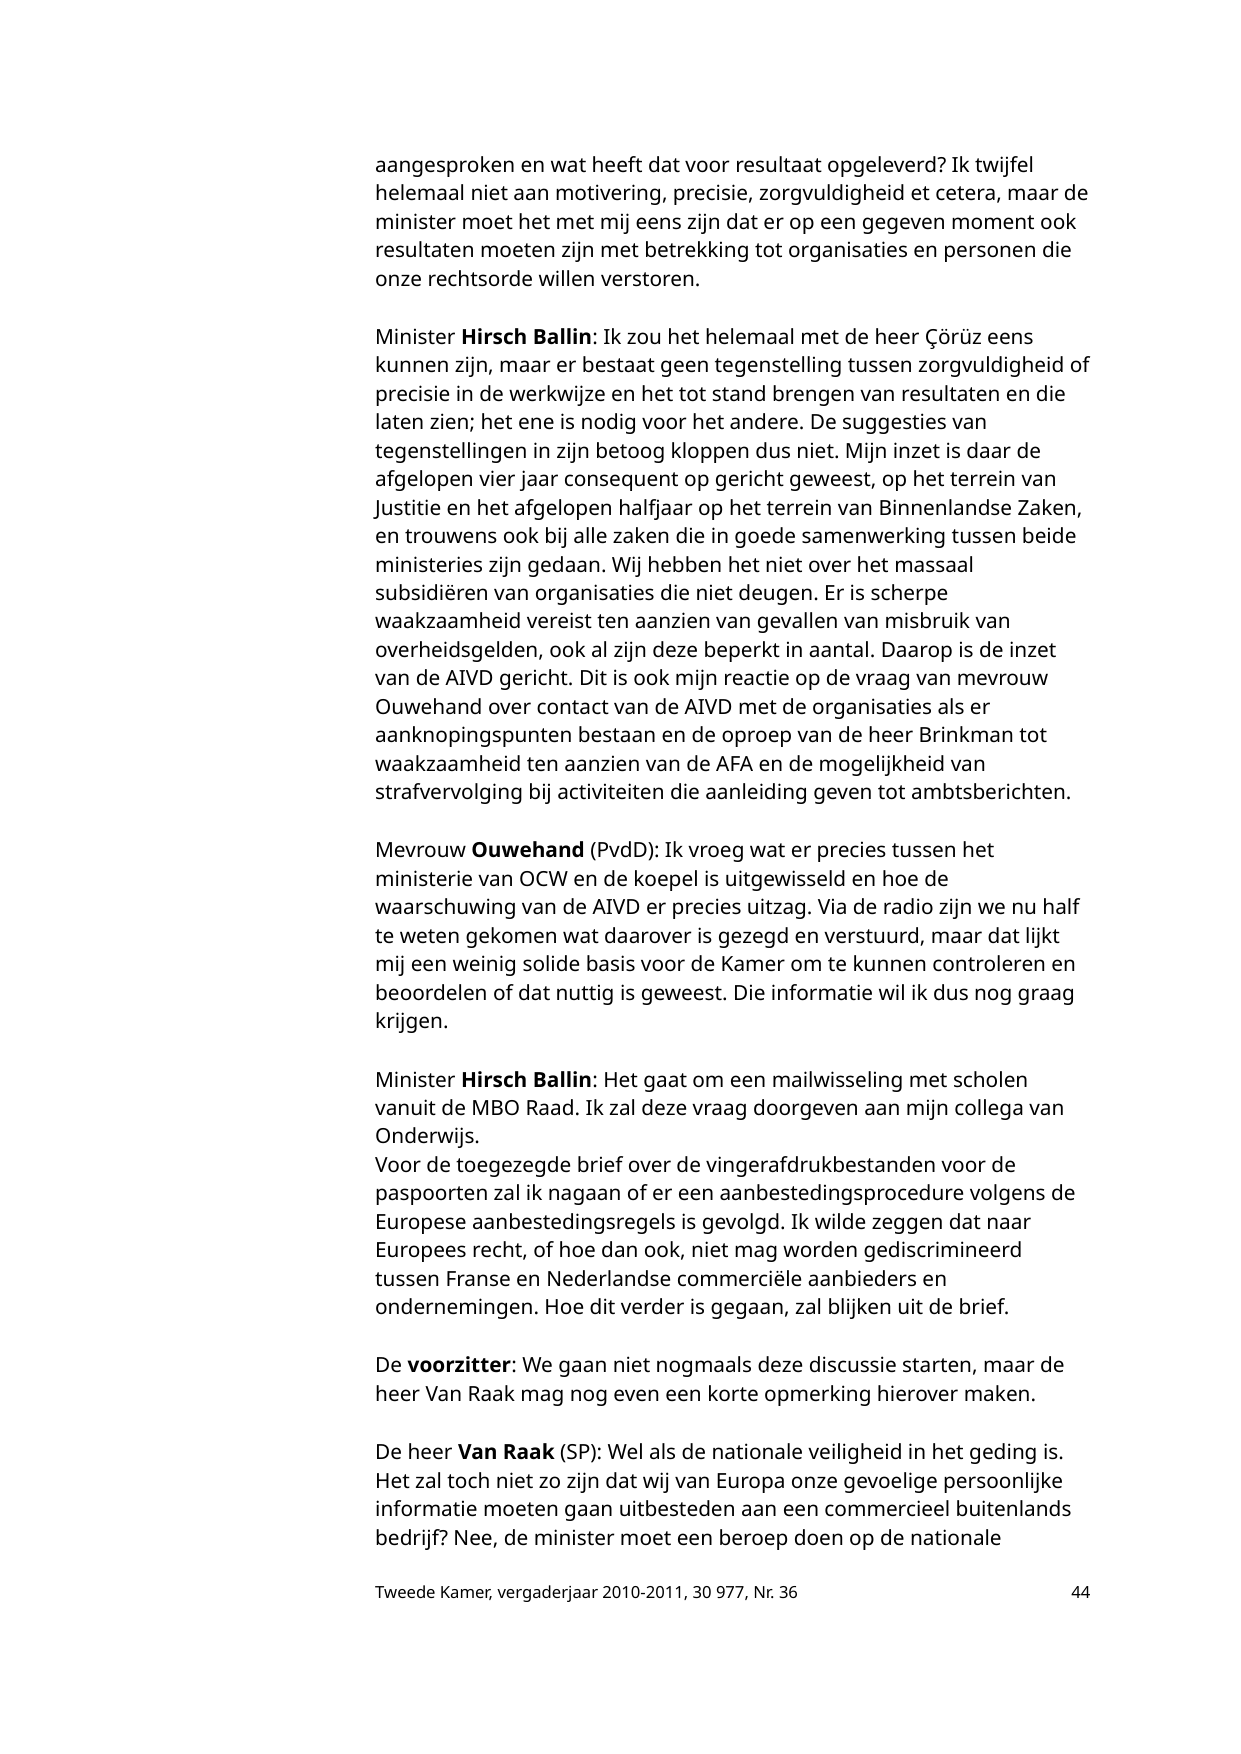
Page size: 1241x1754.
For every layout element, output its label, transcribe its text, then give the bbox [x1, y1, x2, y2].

text De heer Van Raak (SP): Wel als de nationale veiligheid in het geding is. Het zal toch niet zo zijn dat wij van Europa onze gevoelige persoonlijke informatie moeten gaan uitbesteden aan een commercieel buitenlands bedrijf? Nee, de minister moet een beroep doen op de nationale [375, 1437, 1090, 1551]
text aangesproken en wat heeft dat voor resultaat opgeleverd? Ik twijfel helemaal niet aan motivering, precisie, zorgvuldigheid et cetera, maar de minister moet het met mij eens zijn dat er op een gegeven moment ook resultaten moeten zijn met betrekking tot organisaties en personen die onze rechtsorde willen verstoren. [375, 150, 1090, 292]
text De voorzitter: We gaan niet nogmaals deze discussie starten, maar de heer Van Raak mag nog even een korte opmerking hierover maken. [375, 1351, 1090, 1407]
text Minister Hirsch Ballin: Het gaat om een mailwisseling met scholen vanuit de MBO Raad. Ik zal deze vraag doorgeven aan mijn collega van Onderwijs. [375, 1065, 1090, 1150]
text Mevrouw Ouwehand (PvdD): Ik vroeg wat er precies tussen het ministerie van OCW en de koepel is uitgewisseld en hoe de waarschuwing van de AIVD er precies uitzag. Via de radio zijn we nu half te weten gekomen wat daarover is gezegd en verstuurd, maar dat lijkt mij een weinig solide basis voor de Kamer om te kunnen controleren en beoordelen of dat nuttig is geweest. Die informatie wil ik dus nog graag krijgen. [375, 836, 1090, 1035]
text Minister Hirsch Ballin: Ik zou het helemaal met de heer Çörüz eens kunnen zijn, maar er bestaat geen tegenstelling tussen zorgvuldigheid of precisie in de werkwijze en het tot stand brengen van resultaten en die laten zien; het ene is nodig voor het andere. De suggesties van tegenstellingen in zijn betoog kloppen dus niet. Mijn inzet is daar de afgelopen vier jaar consequent op gericht geweest, op het terrein van Justitie en het afgelopen halfjaar op het terrein van Binnenlandse Zaken, en trouwens ook bij alle zaken die in goede samenwerking tussen beide ministeries zijn gedaan. Wij hebben het niet over het massaal subsidiëren van organisaties die niet deugen. Er is scherpe waakzaamheid vereist ten aanzien van gevallen van misbruik van overheidsgelden, ook al zijn deze beperkt in aantal. Daarop is de inzet van de AIVD gericht. Dit is ook mijn reactie op de vraag van mevrouw Ouwehand over contact van de AIVD met de organisaties als er aanknopingspunten bestaan en de oproep van de heer Brinkman tot waakzaamheid ten aanzien van de AFA en de mogelijkheid van strafvervolging bij activiteiten die aanleiding geven tot ambtsberichten. [375, 322, 1090, 806]
text Voor de toegezegde brief over de vingerafdrukbestanden voor de paspoorten zal ik nagaan of er een aanbestedingsprocedure volgens de Europese aanbestedingsregels is gevolgd. Ik wilde zeggen dat naar Europees recht, of hoe dan ook, niet mag worden gediscrimineerd tussen Franse en Nederlandse commerciële aanbieders en ondernemingen. Hoe dit verder is gegaan, zal blijken uit de brief. [375, 1150, 1090, 1321]
